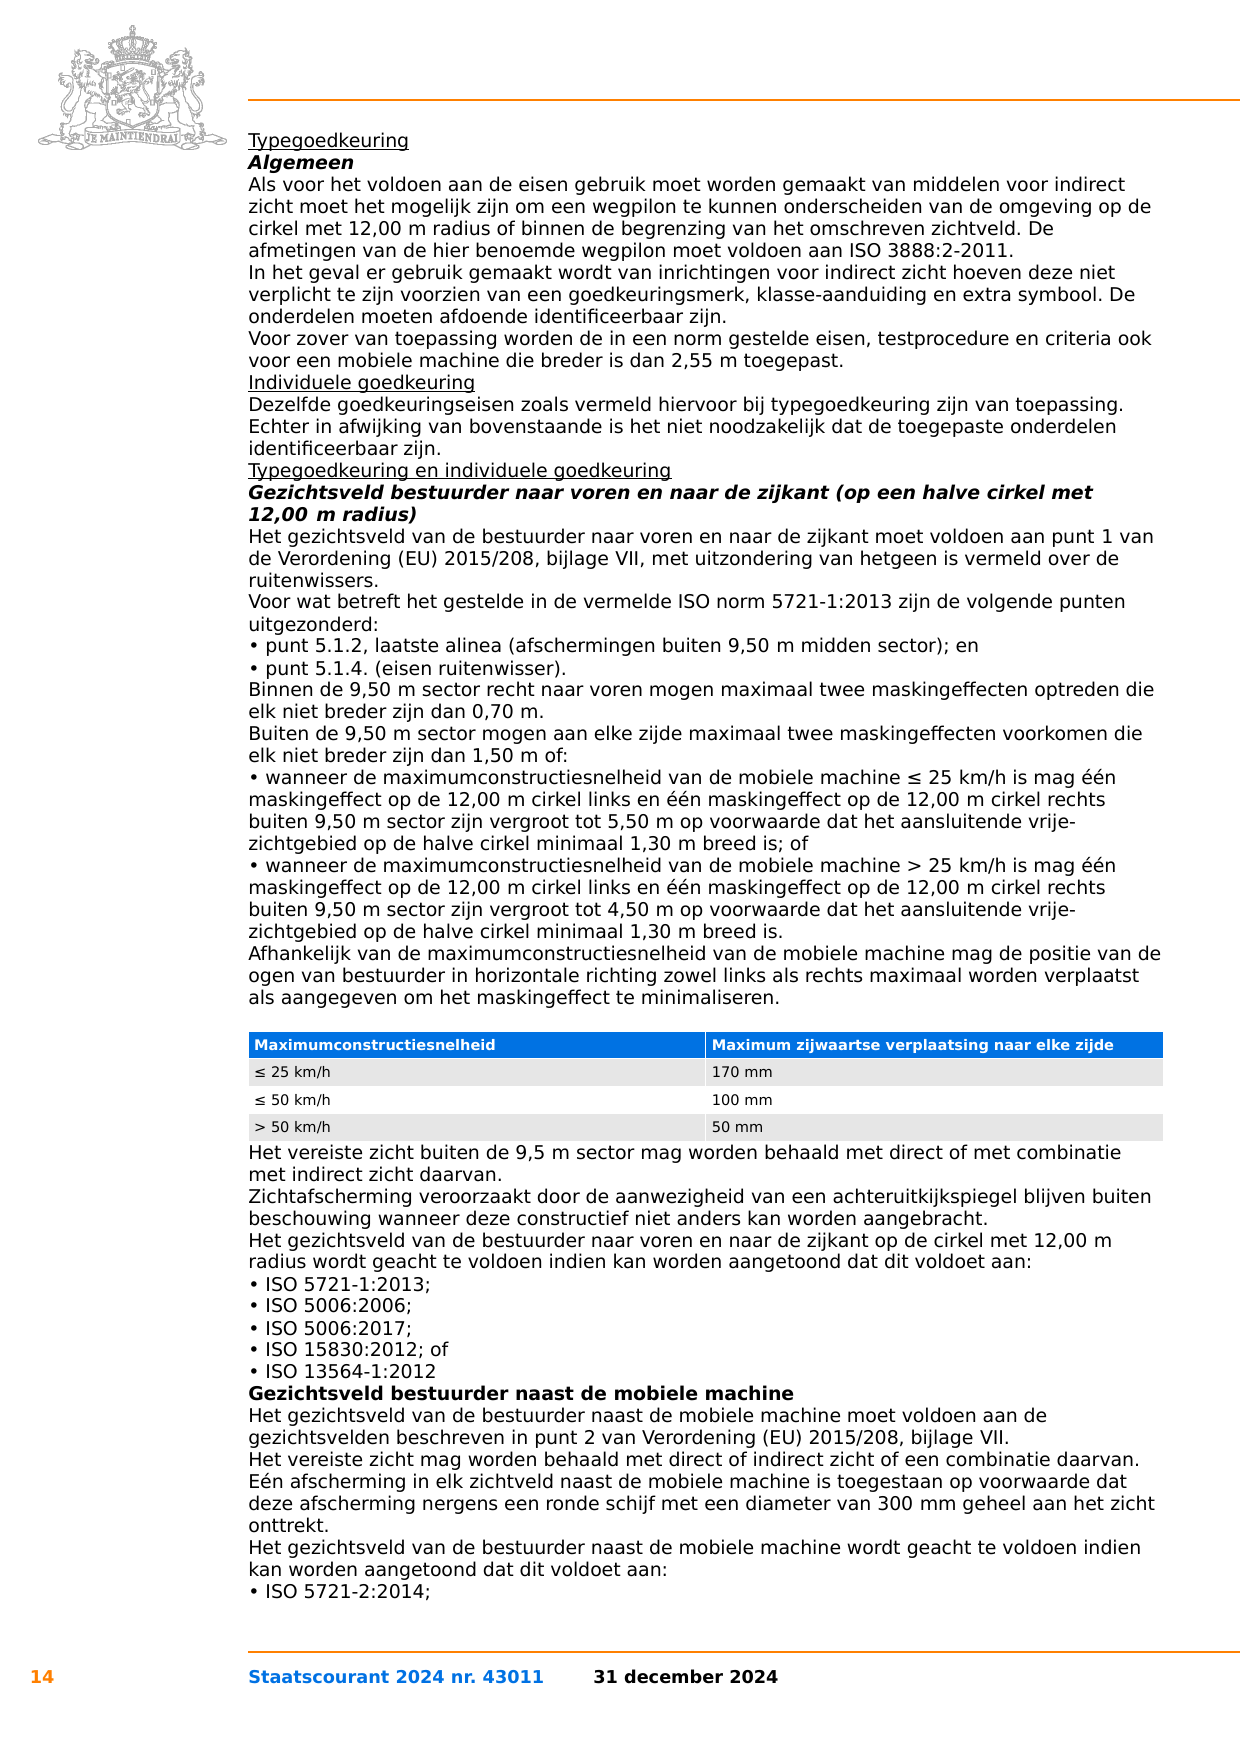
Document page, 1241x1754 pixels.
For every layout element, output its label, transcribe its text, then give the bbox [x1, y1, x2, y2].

text Typegoedkeuring en individuele goedkeuring [248, 459, 1163, 482]
text Het vereiste zicht mag worden behaald met direct of indirect zicht of een combinatie daarvan. [248, 1449, 1163, 1471]
text Het gezichtsveld van de bestuurder naar voren en naar de zijkant op de cirkel met 12,00 m radius wordt geacht te voldoen indien kan worden aangetoond dat dit voldoet aan: [248, 1229, 1163, 1273]
text Typegoedkeuring [248, 130, 1163, 152]
picture [38, 25, 227, 150]
text Het gezichtsveld van de bestuurder naast de mobiele machine wordt geacht te voldoen indien kan worden aangetoond dat dit voldoet aan: [248, 1537, 1163, 1581]
text Zichtafscherming veroorzaakt door de aanwezigheid van een achteruitkijkspiegel blijven buiten beschouwing wanneer deze constructief niet anders kan worden aangebracht. [248, 1186, 1163, 1229]
table_header Maximumconstructiesnelheid [249, 1032, 705, 1058]
text Voor zover van toepassing worden de in een norm gestelde eisen, testprocedure en criteria ook voor een mobiele machine die breder is dan 2,55 m toegepast. [248, 328, 1163, 372]
text • wanneer de maximumconstructiesnelheid van de mobiele machine > 25 km/h is mag één maskingeffect op de 12,00 m cirkel links en één maskingeffect op de 12,00 m cirkel rechts buiten 9,50 m sector zijn vergroot tot 4,50 m op voorwaarde dat het aansluitende vrije-zichtgebied op de halve cirkel minimaal 1,30 m breed is. [248, 855, 1163, 943]
text • ISO 15830:2012; of [248, 1339, 1163, 1361]
text Afhankelijk van de maximumconstructiesnelheid van de mobiele machine mag de positie van de ogen van bestuurder in horizontale richting zowel links als rechts maximaal worden verplaatst als aangegeven om het maskingeffect te minimaliseren. [248, 943, 1163, 1009]
text • ISO 5721-2:2014; [248, 1581, 1163, 1603]
text Binnen de 9,50 m sector recht naar voren mogen maximaal twee maskingeffecten optreden die elk niet breder zijn dan 0,70 m. [248, 679, 1163, 723]
text Als voor het voldoen aan de eisen gebruik moet worden gemaakt van middelen voor indirect zicht moet het mogelijk zijn om een wegpilon te kunnen onderscheiden van de omgeving op de cirkel met 12,00 m radius of binnen de begrenzing van het omschreven zichtveld. De afmetingen van de hier benoemde wegpilon moet voldoen aan ISO 3888:2-2011. [248, 174, 1163, 262]
table_cell 170 mm [706, 1059, 1163, 1086]
text Buiten de 9,50 m sector mogen aan elke zijde maximaal twee maskingeffecten voorkomen die elk niet breder zijn dan 1,50 m of: [248, 723, 1163, 767]
table_cell ≤ 25 km/h [249, 1059, 705, 1086]
text Individuele goedkeuring [248, 372, 1163, 394]
table_cell > 50 km/h [249, 1114, 705, 1141]
text • punt 5.1.2, laatste alinea (afschermingen buiten 9,50 m midden sector); en [248, 635, 1163, 657]
text • ISO 5006:2006; [248, 1295, 1163, 1317]
text Eén afscherming in elk zichtveld naast de mobiele machine is toegestaan op voorwaarde dat deze afscherming nergens een ronde schijf met een diameter van 300 mm geheel aan het zicht onttrekt. [248, 1471, 1163, 1537]
text Algemeen [248, 152, 1163, 174]
text • ISO 5721-1:2013; [248, 1273, 1163, 1295]
text Het gezichtsveld van de bestuurder naar voren en naar de zijkant moet voldoen aan punt 1 van de Verordening (EU) 2015/208, bijlage VII, met uitzondering van hetgeen is vermeld over de ruitenwissers. [248, 526, 1163, 591]
text Het vereiste zicht buiten de 9,5 m sector mag worden behaald met direct of met combinatie met indirect zicht daarvan. [248, 1142, 1163, 1186]
text • wanneer de maximumconstructiesnelheid van de mobiele machine ≤ 25 km/h is mag één maskingeffect op de 12,00 m cirkel links en één maskingeffect op de 12,00 m cirkel rechts buiten 9,50 m sector zijn vergroot tot 5,50 m op voorwaarde dat het aansluitende vrije-zichtgebied op de halve cirkel minimaal 1,30 m breed is; of [248, 767, 1163, 855]
text • punt 5.1.4. (eisen ruitenwisser). [248, 657, 1163, 679]
table_cell 50 mm [706, 1114, 1163, 1141]
table_cell ≤ 50 km/h [249, 1087, 705, 1113]
table_cell 100 mm [706, 1087, 1163, 1113]
text • ISO 5006:2017; [248, 1317, 1163, 1339]
text In het geval er gebruik gemaakt wordt van inrichtingen voor indirect zicht hoeven deze niet verplicht te zijn voorzien van een goedkeuringsmerk, klasse-aanduiding en extra symbool. De onderdelen moeten afdoende identificeerbaar zijn. [248, 262, 1163, 328]
text Het gezichtsveld van de bestuurder naast de mobiele machine moet voldoen aan de gezichtsvelden beschreven in punt 2 van Verordening (EU) 2015/208, bijlage VII. [248, 1405, 1163, 1449]
text • ISO 13564-1:2012 [248, 1361, 1163, 1383]
text Gezichtsveld bestuurder naar voren en naar de zijkant (op een halve cirkel met 12,00 m radius) [248, 482, 1163, 526]
table_header Maximum zijwaartse verplaatsing naar elke zijde [706, 1032, 1163, 1058]
text Gezichtsveld bestuurder naast de mobiele machine [248, 1383, 1163, 1405]
text Voor wat betreft het gestelde in de vermelde ISO norm 5721-1:2013 zijn de volgende punten uitgezonderd: [248, 591, 1163, 635]
text Dezelfde goedkeuringseisen zoals vermeld hiervoor bij typegoedkeuring zijn van toepassing. Echter in afwijking van bovenstaande is het niet noodzakelijk dat de toegepaste onderdelen identificeerbaar zijn. [248, 394, 1163, 459]
